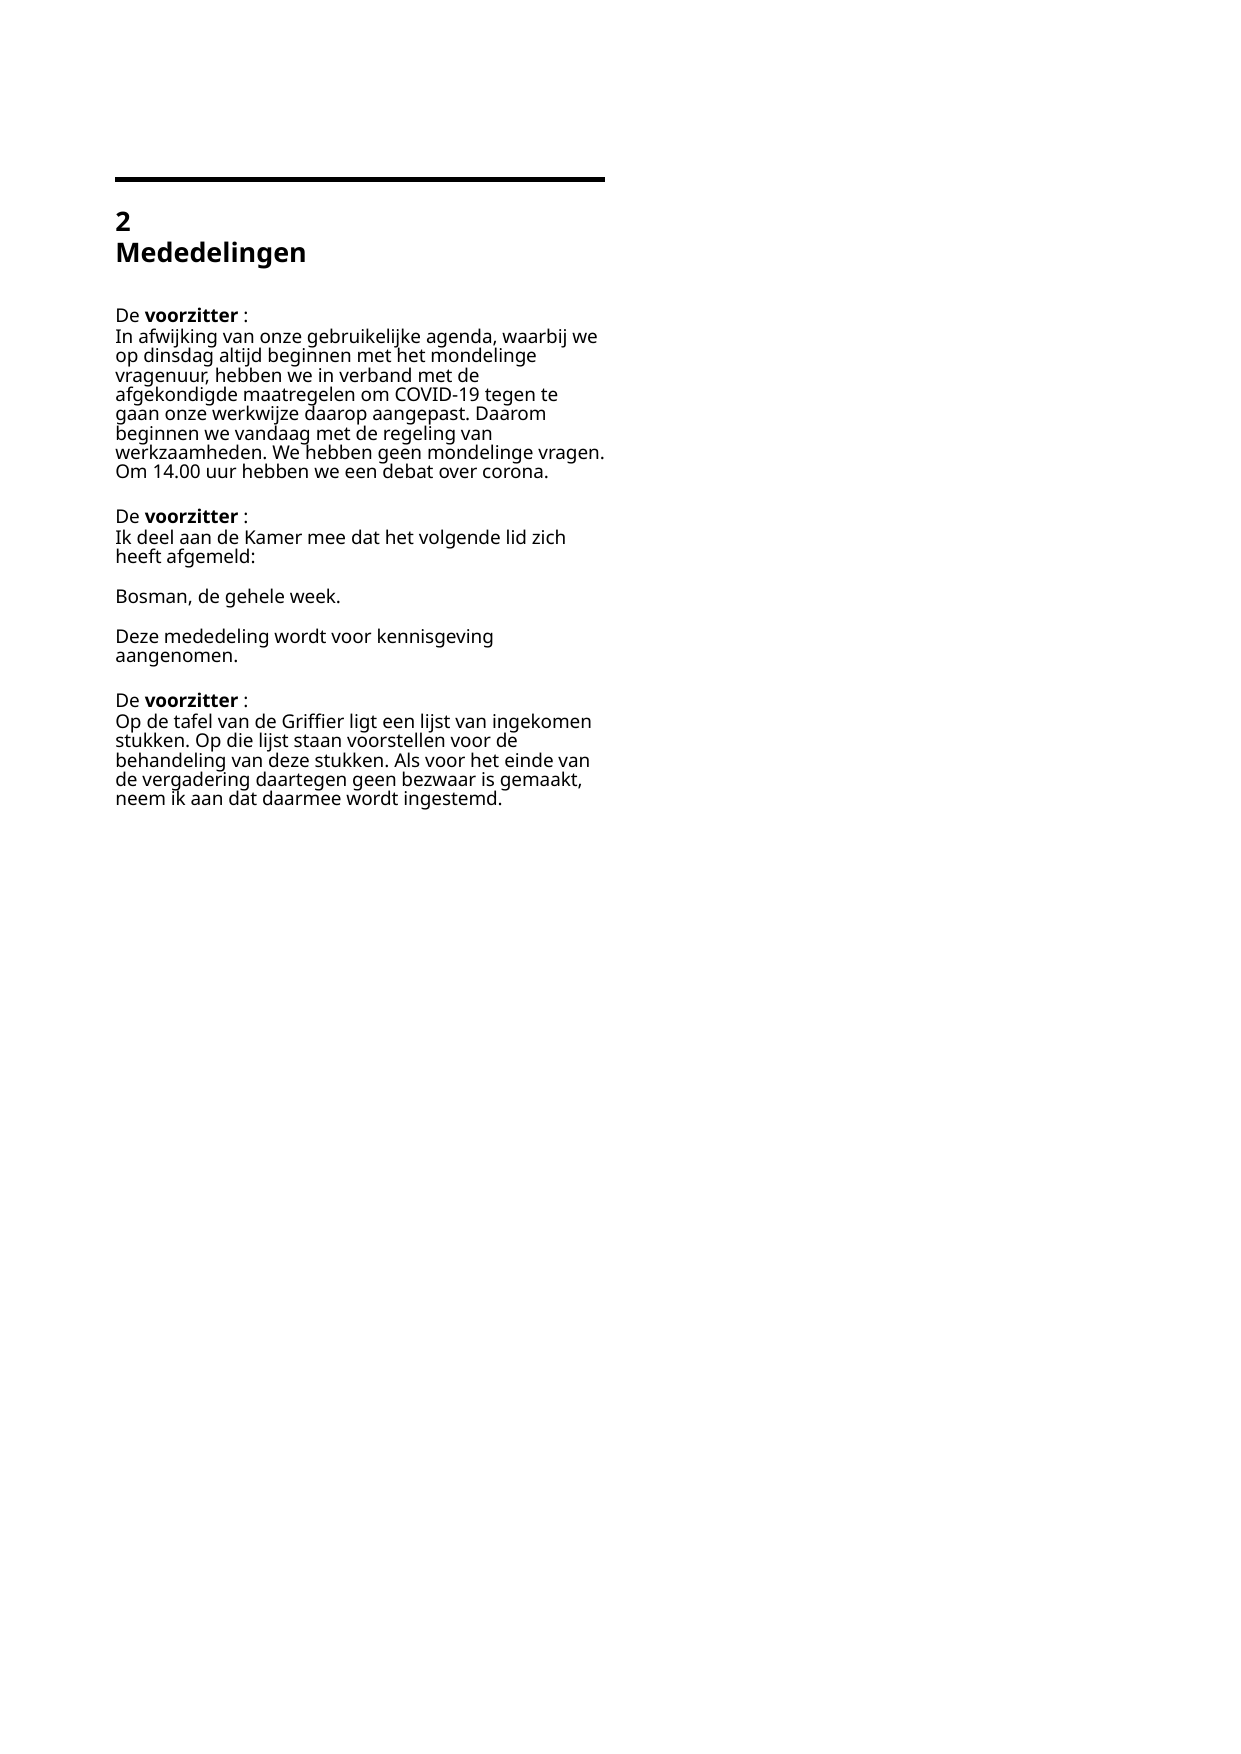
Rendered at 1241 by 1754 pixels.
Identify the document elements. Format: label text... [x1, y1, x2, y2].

text Bosman, de gehele week. [115, 588, 605, 607]
text 2 [115, 203, 605, 239]
text De voorzitter : [115, 503, 605, 529]
text De voorzitter : [115, 302, 605, 328]
text Deze mededeling wordt voor kennisgeving aangenomen. [115, 628, 605, 667]
text Ik deel aan de Kamer mee dat het volgende lid zich heeft afgemeld: [115, 529, 605, 567]
text Mededelingen [115, 239, 605, 283]
text De voorzitter : [115, 687, 605, 713]
text In afwijking van onze gebruikelijke agenda, waarbij we op dinsdag altijd beginnen met het mondelinge vragenuur, hebben we in verband met de afgekondigde maatregelen om COVID-19 tegen te gaan onze werkwijze daarop aangepast. Daarom beginnen we vandaag met de regeling van werkzaamheden. We hebben geen mondelinge vragen. Om 14.00 uur hebben we een debat over corona. [115, 328, 605, 482]
text Op de tafel van de Griffier ligt een lijst van ingekomen stukken. Op die lijst staan voorstellen voor de behandeling van deze stukken. Als voor het einde van de vergadering daartegen geen bezwaar is gemaakt, neem ik aan dat daarmee wordt ingestemd. [115, 713, 605, 809]
